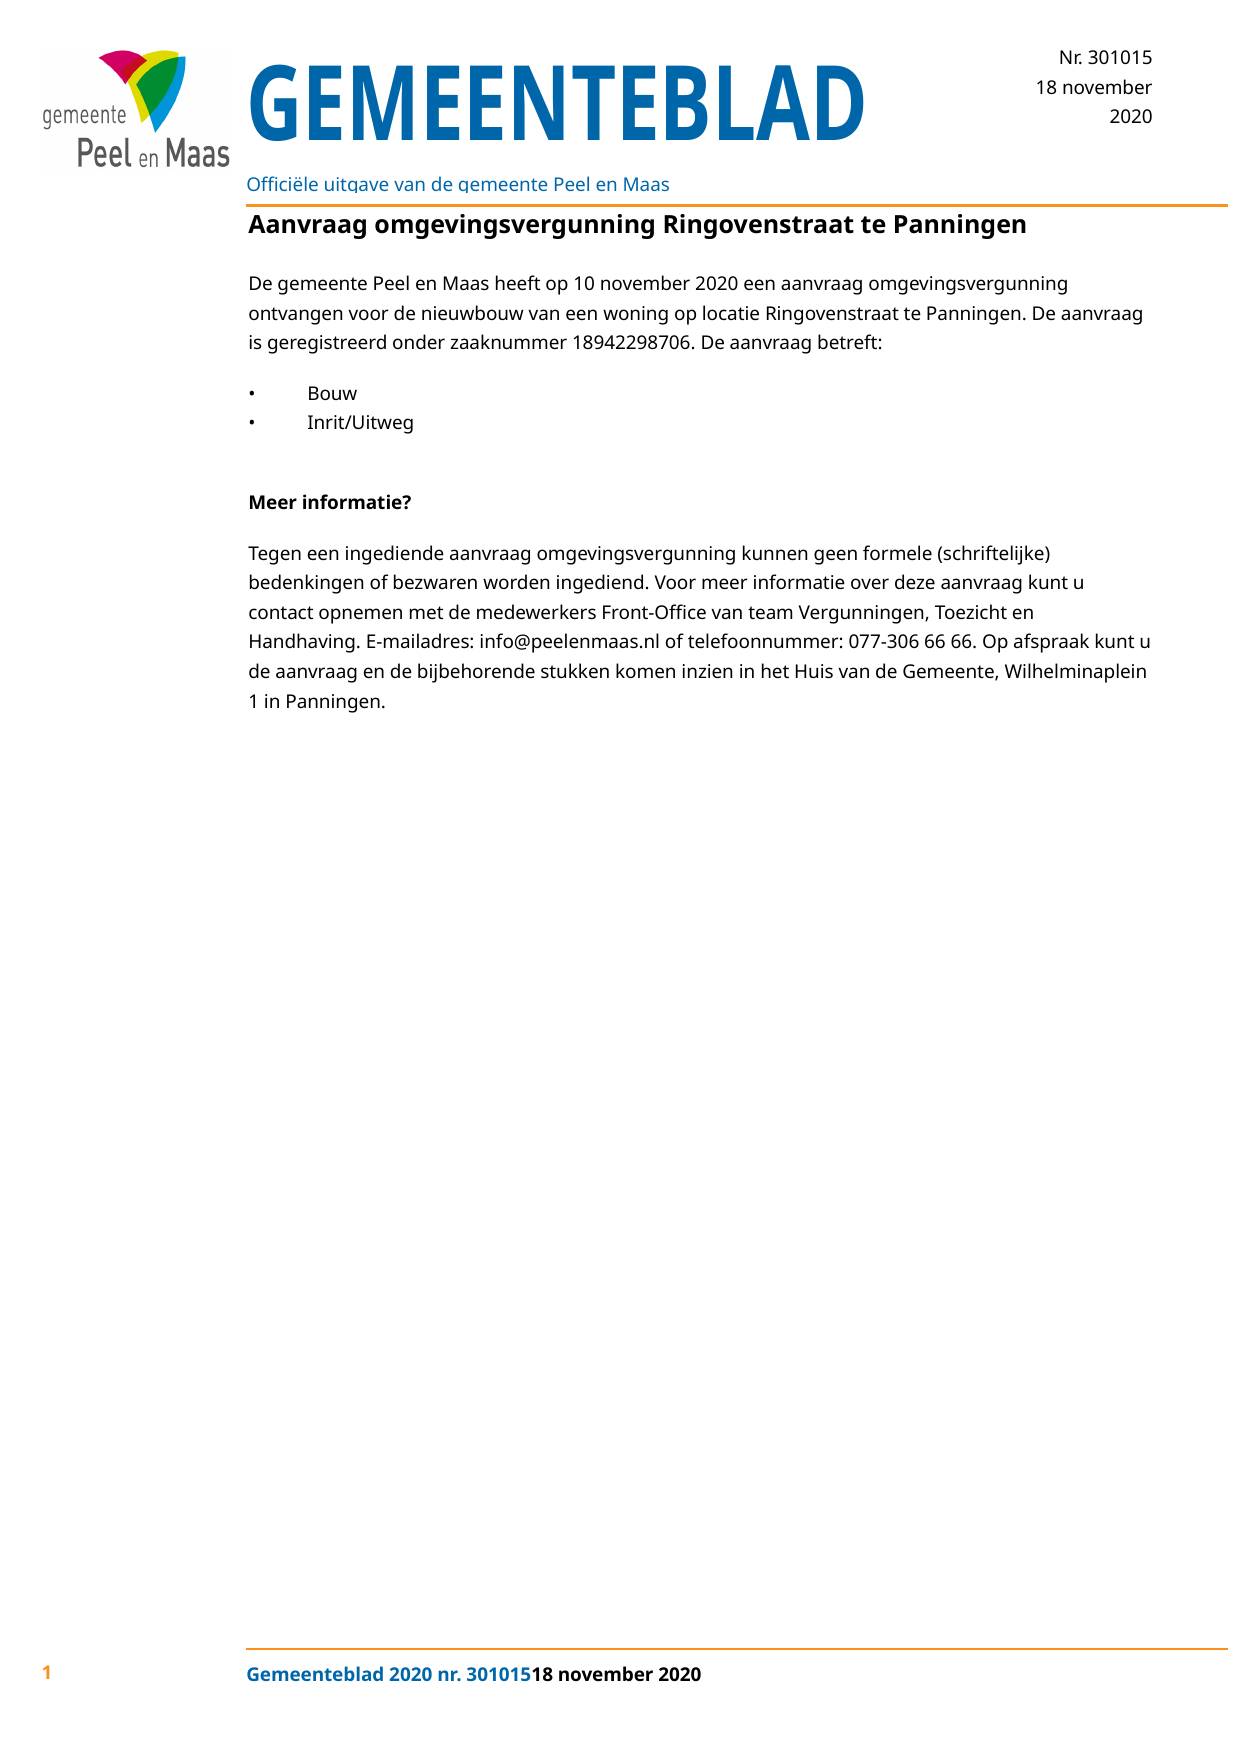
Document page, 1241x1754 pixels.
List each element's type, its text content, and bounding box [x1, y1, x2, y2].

text Aanvraag omgevingsvergunning Ringovenstraat te Panningen [248, 207, 1152, 241]
picture [41, 47, 231, 172]
list Inrit/Uitweg [248, 409, 1152, 435]
text Tegen een ingediende aanvraag omgevingsvergunning kunnen geen formele (schriftelijke) bedenkingen of bezwaren worden ingediend. Voor meer informatie over deze aanvraag kunt u contact opnemen met de medewerkers Front-Office van team Vergunningen, Toezicht en Handhaving. E-mailadres: info@peelenmaas.nl of telefoonnummer: 077-306 66 66. Op afspraak kunt u de aanvraag en de bijbehorende stukken komen inzien in het Huis van de Gemeente, Wilhelminaplein 1 in Panningen. [248, 540, 1152, 713]
list Bouw [248, 380, 1152, 406]
text Meer informatie? [248, 489, 1152, 515]
text De gemeente Peel en Maas heeft op 10 november 2020 een aanvraag omgevingsvergunning ontvangen voor de nieuwbouw van een woning op locatie Ringovenstraat te Panningen. De aanvraag is geregistreerd onder zaaknummer 18942298706. De aanvraag betreft: [248, 270, 1152, 355]
